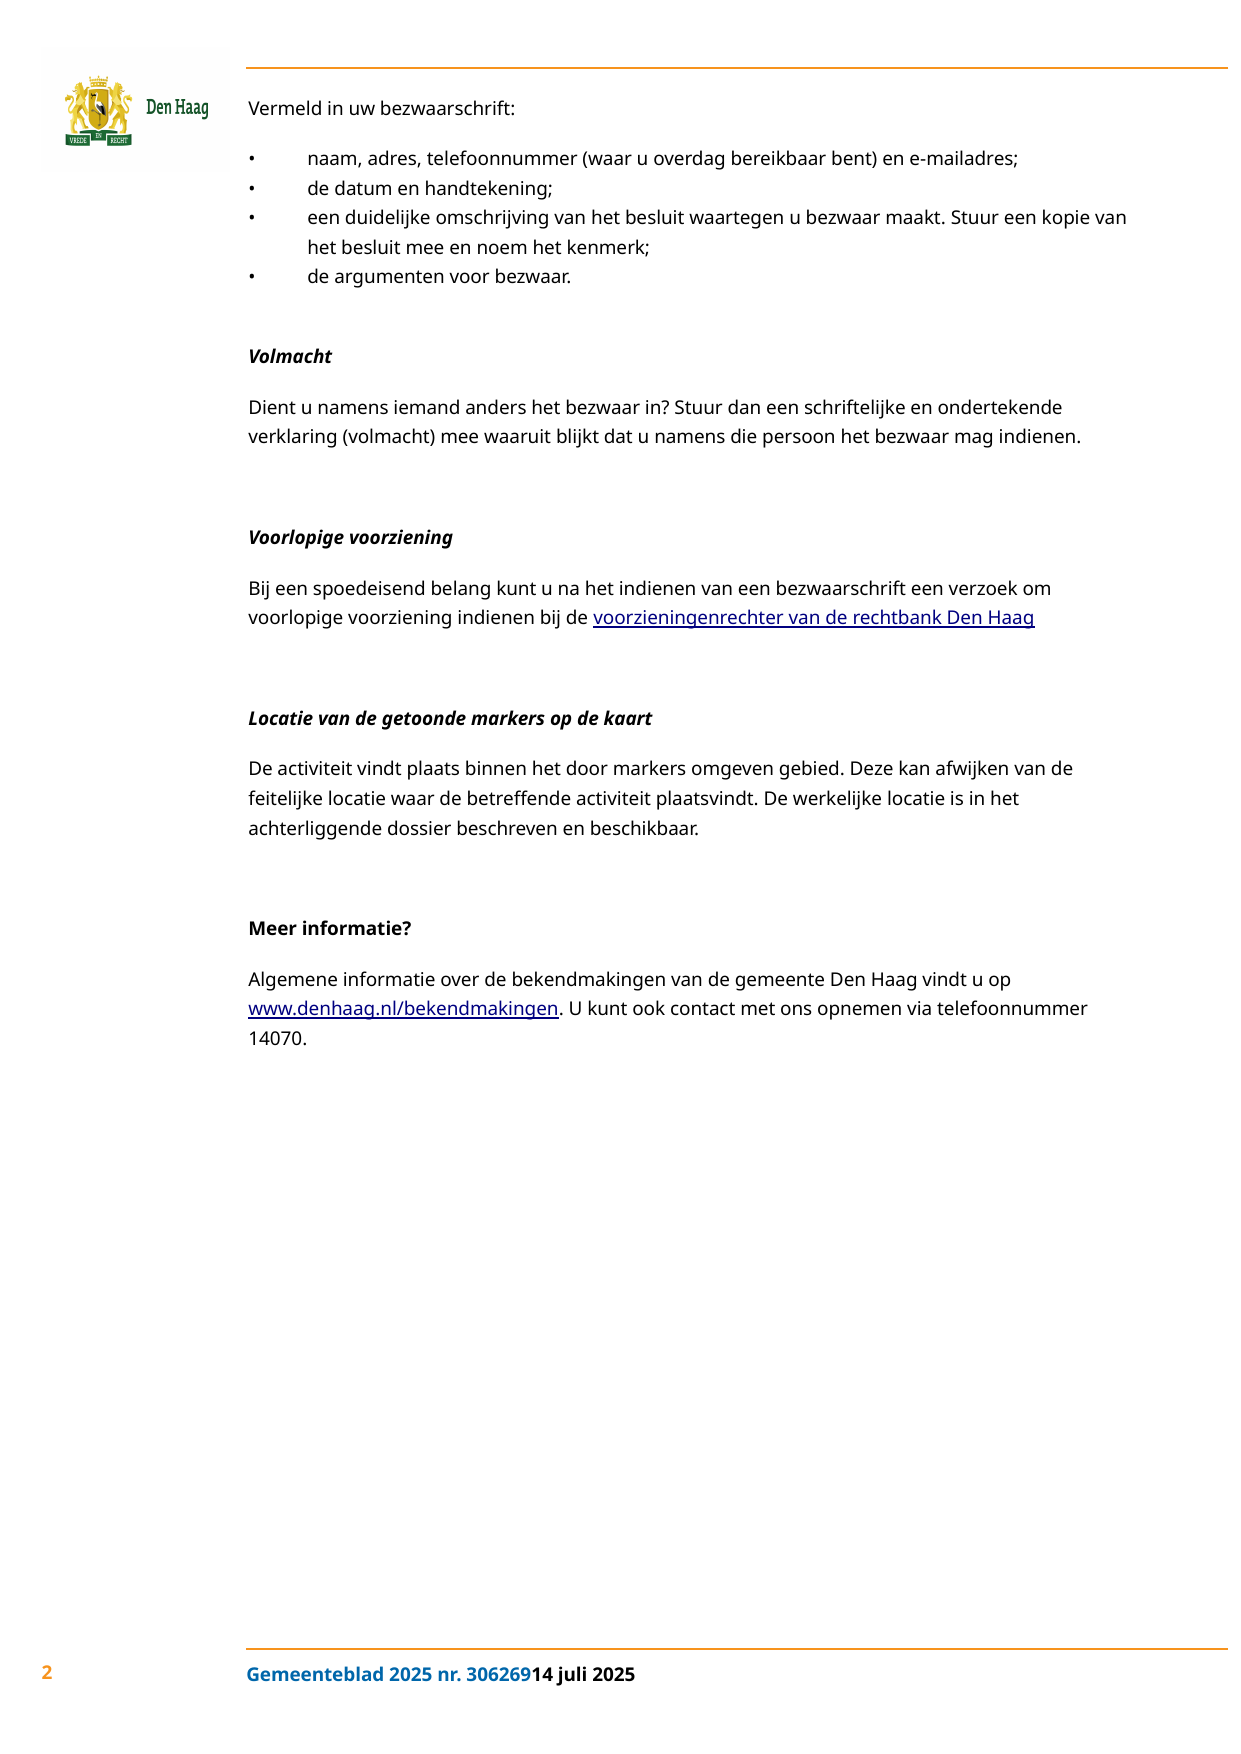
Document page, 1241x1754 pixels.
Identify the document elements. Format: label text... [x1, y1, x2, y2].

text Voorlopige voorziening [248, 524, 1152, 550]
text Vermeld in uw bezwaarschrift: [248, 95, 1152, 121]
picture [41, 47, 231, 172]
list de datum en handtekening; [248, 175, 1152, 201]
text De activiteit vindt plaats binnen het door markers omgeven gebied. Deze kan afwijken van de feitelijke locatie waar de betreffende activiteit plaatsvindt. De werkelijke locatie is in het achterliggende dossier beschreven en beschikbaar. [248, 756, 1152, 841]
text Algemene informatie over de bekendmakingen van de gemeente Den Haag vindt u op www.denhaag.nl/bekendmakingen. U kunt ook contact met ons opnemen via telefoonnummer 14070. [248, 966, 1152, 1051]
text Dient u namens iemand anders het bezwaar in? Stuur dan een schriftelijke en ondertekende verklaring (volmacht) mee waaruit blijkt dat u namens die persoon het bezwaar mag indienen. [248, 394, 1152, 449]
text Meer informatie? [248, 916, 1152, 941]
text Volmacht [248, 343, 1152, 369]
text Bij een spoedeisend belang kunt u na het indienen van een bezwaarschrift een verzoek om voorlopige voorziening indienen bij de voorzieningenrechter van de rechtbank Den Haag [248, 575, 1152, 630]
list de argumenten voor bezwaar. [248, 263, 1152, 289]
text Locatie van de getoonde markers op de kaart [248, 705, 1152, 731]
list een duidelijke omschrijving van het besluit waartegen u bezwaar maakt. Stuur een kopie van het besluit mee en noem het kenmerk; [248, 204, 1152, 260]
list naam, adres, telefoonnummer (waar u overdag bereikbaar bent) en e-mailadres; [248, 145, 1152, 171]
